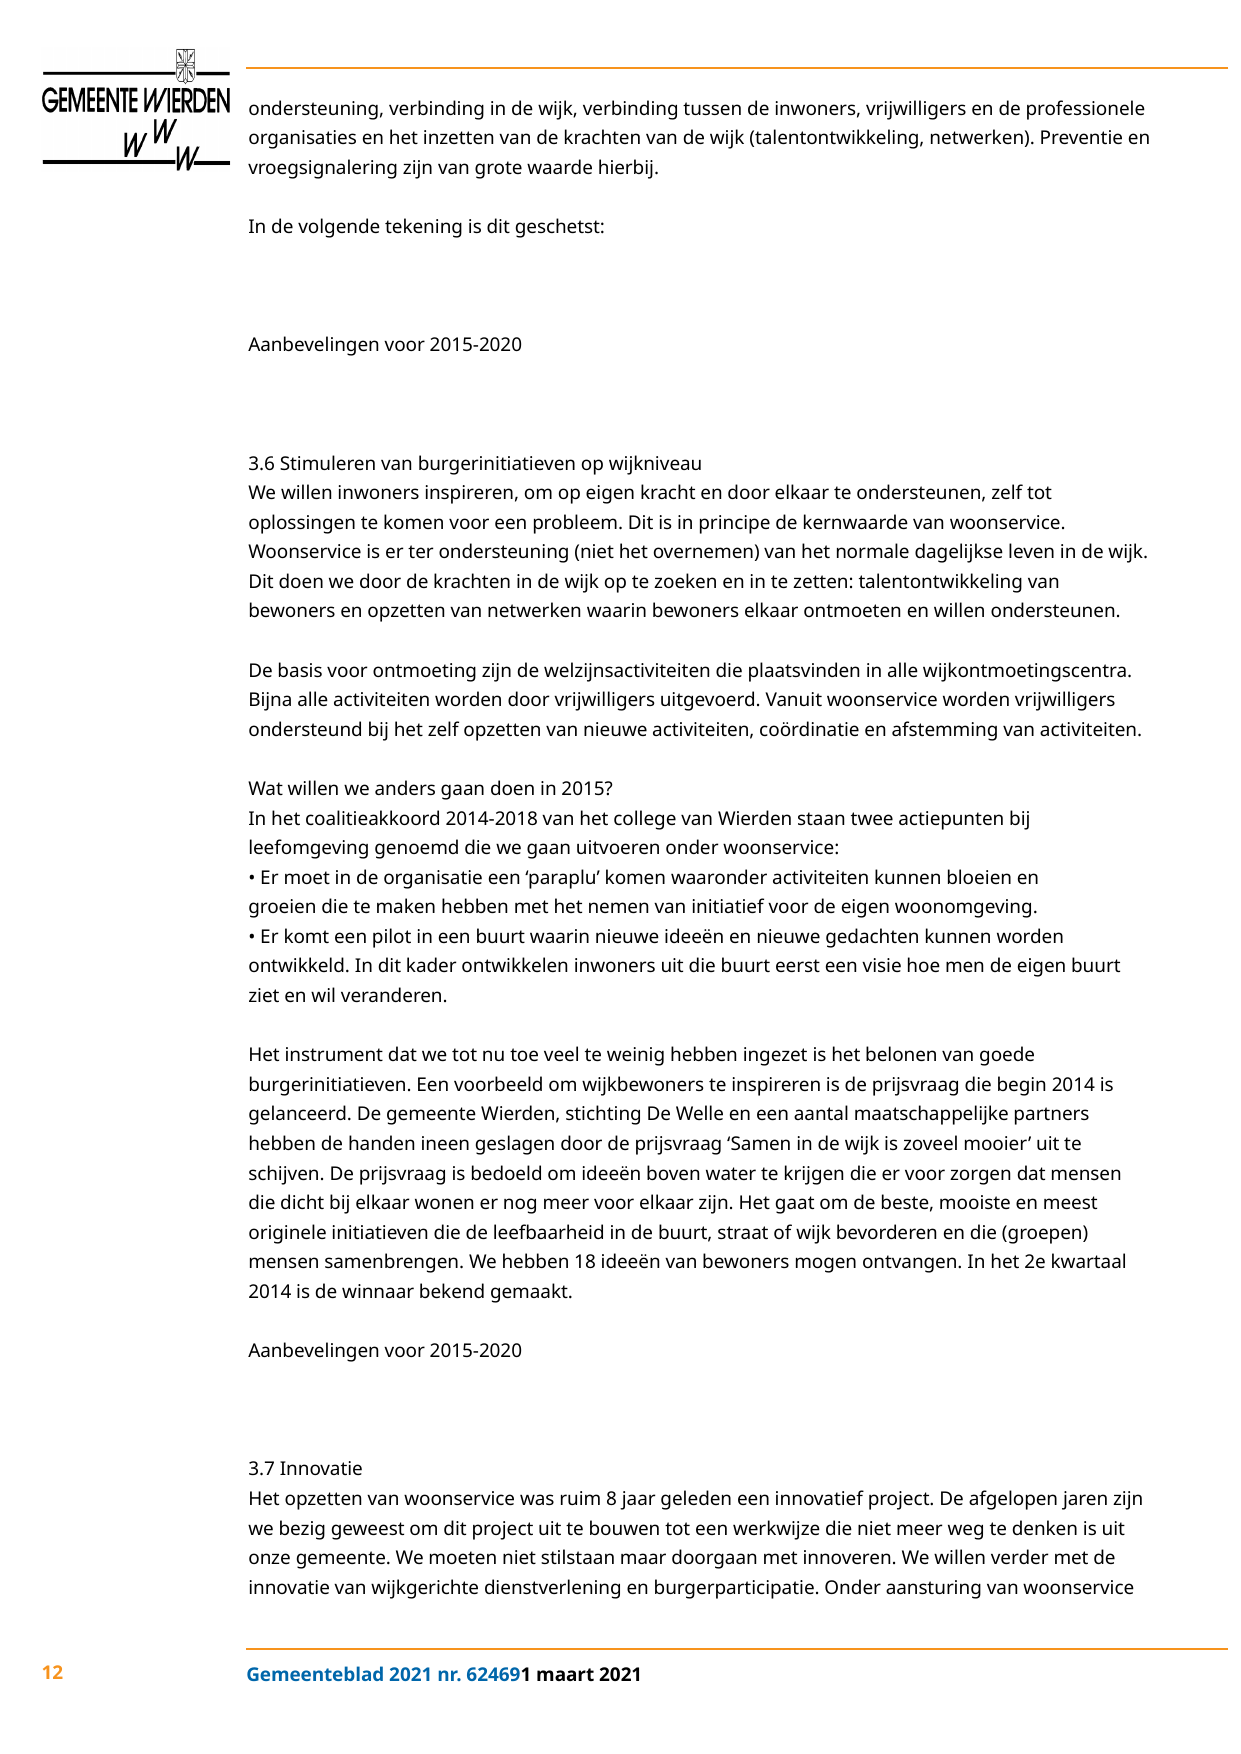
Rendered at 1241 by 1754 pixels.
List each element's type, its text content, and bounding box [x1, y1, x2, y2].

text De basis voor ontmoeting zijn de welzijnsactiviteiten die plaatsvinden in alle wijkontmoetingscentra. Bijna alle activiteiten worden door vrijwilligers uitgevoerd. Vanuit woonservice worden vrijwilligers ondersteund bij het zelf opzetten van nieuwe activiteiten, coördinatie en afstemming van activiteiten. [248, 657, 1152, 742]
text ondersteuning, verbinding in de wijk, verbinding tussen de inwoners, vrijwilligers en de professionele organisaties en het inzetten van de krachten van de wijk (talentontwikkeling, netwerken). Preventie en vroegsignalering zijn van grote waarde hierbij. [248, 95, 1152, 180]
text In de volgende tekening is dit geschetst: [248, 213, 1152, 239]
text 3.6 Stimuleren van burgerinitiatieven op wijkniveau [248, 450, 1152, 476]
text groeien die te maken hebben met het nemen van initiatief voor de eigen woonomgeving. [248, 893, 1152, 919]
text Het instrument dat we tot nu toe veel te weinig hebben ingezet is het belonen van goede burgerinitiatieven. Een voorbeeld om wijkbewoners te inspireren is de prijsvraag die begin 2014 is gelanceerd. De gemeente Wierden, stichting De Welle en een aantal maatschappelijke partners hebben de handen ineen geslagen door de prijsvraag ‘Samen in de wijk is zoveel mooier’ uit te schijven. De prijsvraag is bedoeld om ideeën boven water te krijgen die er voor zorgen dat mensen die dicht bij elkaar wonen er nog meer voor elkaar zijn. Het gaat om de beste, mooiste en meest originele initiatieven die de leefbaarheid in de buurt, straat of wijk bevorderen en die (groepen) mensen samenbrengen. We hebben 18 ideeën van bewoners mogen ontvangen. In het 2e kwartaal 2014 is de winnaar bekend gemaakt. [248, 1041, 1152, 1304]
text Wat willen we anders gaan doen in 2015? [248, 775, 1152, 801]
text We willen inwoners inspireren, om op eigen kracht en door elkaar te ondersteunen, zelf tot oplossingen te komen voor een probleem. Dit is in principe de kernwaarde van woonservice. Woonservice is er ter ondersteuning (niet het overnemen) van het normale dagelijkse leven in de wijk. Dit doen we door de krachten in de wijk op te zoeken en in te zetten: talentontwikkeling van bewoners en opzetten van netwerken waarin bewoners elkaar ontmoeten en willen ondersteunen. [248, 479, 1152, 623]
text In het coalitieakkoord 2014-2018 van het college van Wierden staan twee actiepunten bij leefomgeving genoemd die we gaan uitvoeren onder woonservice: [248, 805, 1152, 860]
text • Er moet in de organisatie een ‘paraplu’ komen waaronder activiteiten kunnen bloeien en [248, 864, 1152, 890]
text • Er komt een pilot in een buurt waarin nieuwe ideeën en nieuwe gedachten kunnen worden ontwikkeld. In dit kader ontwikkelen inwoners uit die buurt eerst een visie hoe men de eigen buurt ziet en wil veranderen. [248, 923, 1152, 1008]
text Aanbevelingen voor 2015-2020 [248, 1337, 1152, 1363]
picture [41, 47, 231, 172]
text 3.7 Innovatie [248, 1456, 1152, 1481]
text Het opzetten van woonservice was ruim 8 jaar geleden een innovatief project. De afgelopen jaren zijn we bezig geweest om dit project uit te bouwen tot een werkwijze die niet meer weg te denken is uit onze gemeente. We moeten niet stilstaan maar doorgaan met innoveren. We willen verder met de innovatie van wijkgerichte dienstverlening en burgerparticipatie. Onder aansturing van woonservice [248, 1485, 1152, 1600]
text Aanbevelingen voor 2015-2020 [248, 331, 1152, 357]
